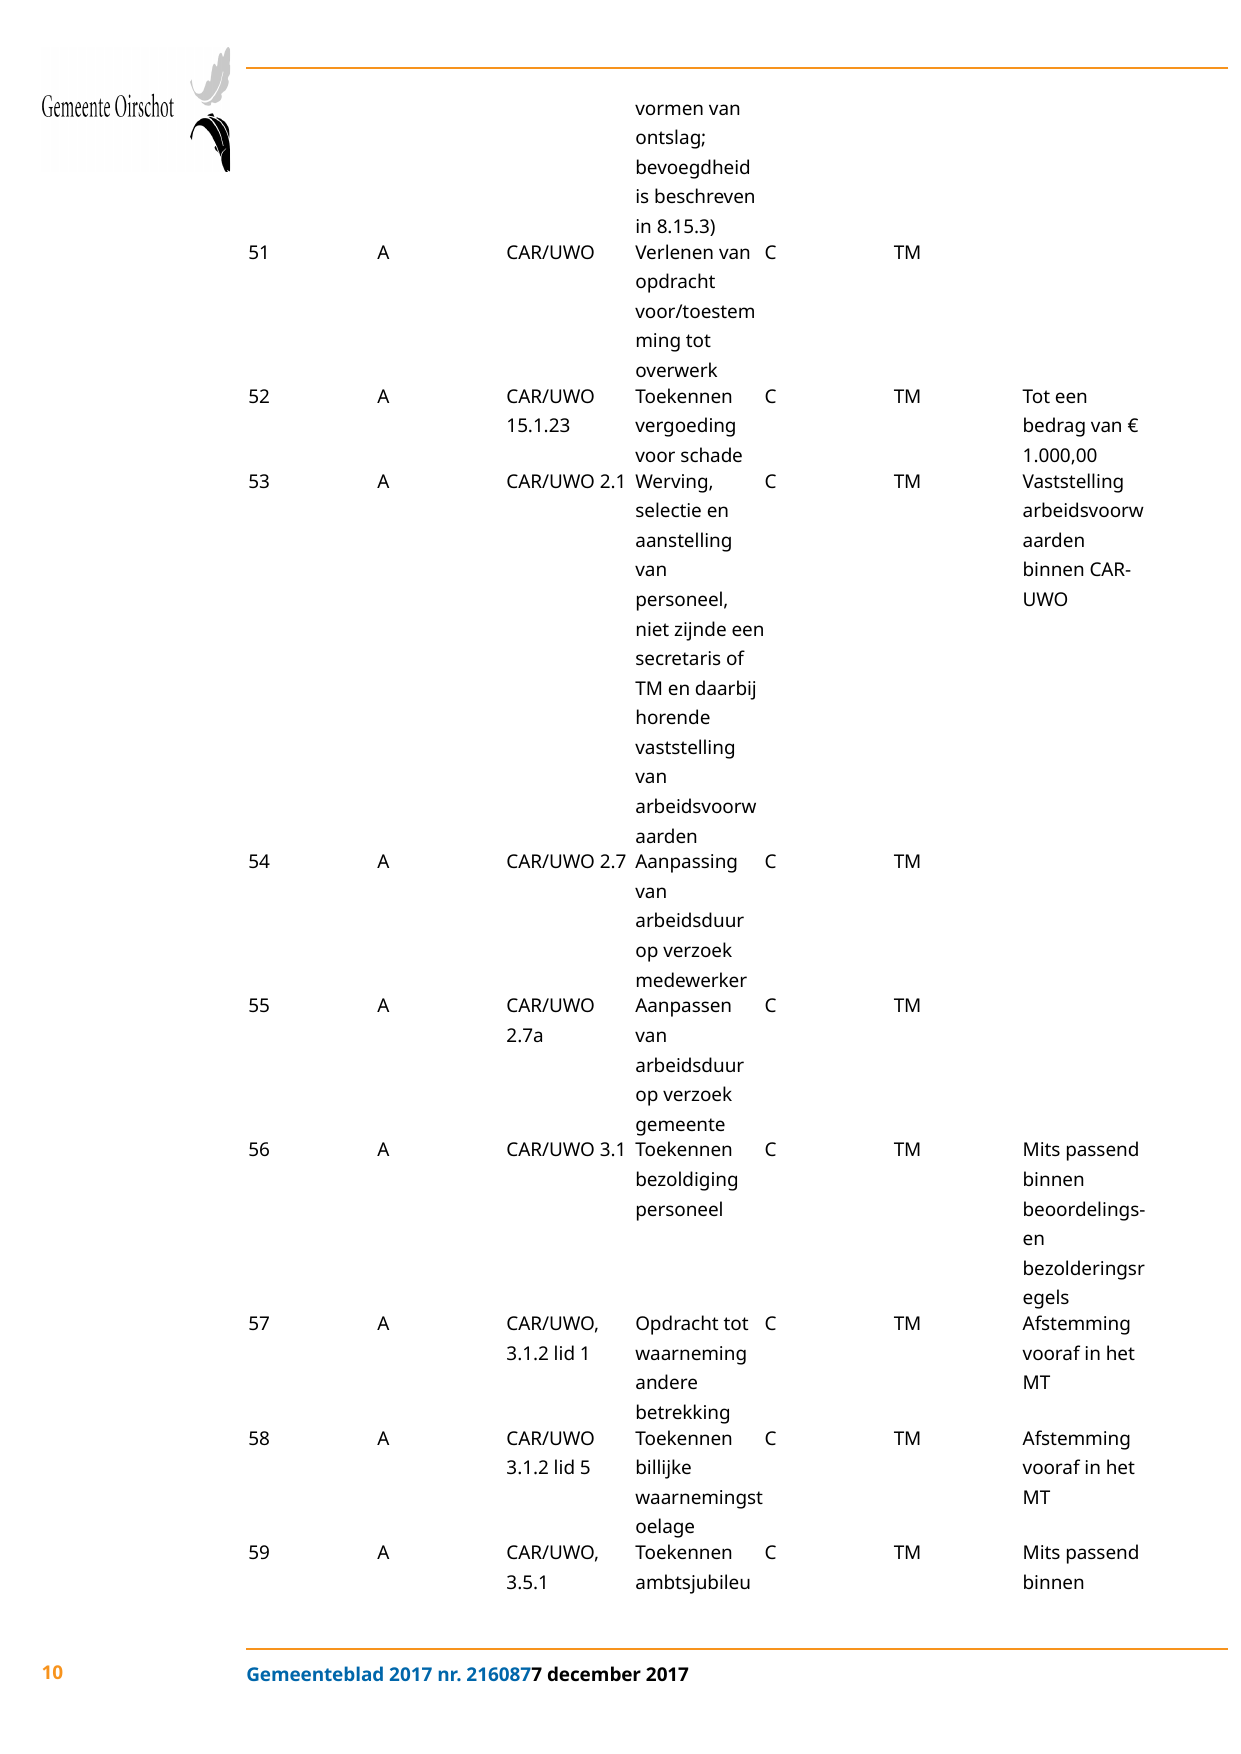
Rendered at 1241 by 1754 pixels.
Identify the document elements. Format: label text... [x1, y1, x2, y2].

table_cell [506, 95, 635, 239]
table_cell C [764, 1539, 893, 1594]
table_cell C [764, 383, 893, 468]
table_cell C [764, 1137, 893, 1310]
table_cell C [764, 1310, 893, 1425]
table_cell A [377, 993, 506, 1137]
table_cell 56 [248, 1137, 377, 1310]
table_cell 53 [248, 468, 377, 848]
table_cell A [377, 468, 506, 848]
table_cell TM [894, 468, 1022, 848]
table_cell Mits passend binnen [1023, 1539, 1152, 1594]
table_cell Tot een bedrag van € 1.000,00 [1023, 383, 1152, 468]
table_cell CAR/UWO [506, 239, 635, 383]
table_cell Vaststelling arbeidsvoorwaarden binnen CAR-UWO [1023, 468, 1152, 848]
table_cell 51 [248, 239, 377, 383]
table_cell TM [894, 1539, 1022, 1594]
table_cell [1023, 239, 1152, 383]
table_cell Toekennen ambtsjubileu [635, 1539, 764, 1594]
table_cell [1023, 993, 1152, 1137]
table_cell [764, 95, 893, 239]
table_cell C [764, 849, 893, 993]
table_cell [1023, 849, 1152, 993]
table_cell Aanpassing van arbeidsduur op verzoek medewerker [635, 849, 764, 993]
table_cell Toekennen vergoeding voor schade [635, 383, 764, 468]
table_cell 54 [248, 849, 377, 993]
table_cell 52 [248, 383, 377, 468]
table_cell CAR/UWO 2.1 [506, 468, 635, 848]
table_cell C [764, 239, 893, 383]
table_cell A [377, 1137, 506, 1310]
table_cell CAR/UWO 3.1 [506, 1137, 635, 1310]
table_cell CAR/UWO 2.7a [506, 993, 635, 1137]
table_cell vormen van ontslag; bevoegdheid is beschreven in 8.15.3) [635, 95, 764, 239]
table_cell [1023, 95, 1152, 239]
table_cell Mits passend binnen beoordelings- en bezolderingsregels [1023, 1137, 1152, 1310]
table_cell CAR/UWO, 3.5.1 [506, 1539, 635, 1594]
table_cell CAR/UWO 3.1.2 lid 5 [506, 1425, 635, 1539]
table_cell A [377, 383, 506, 468]
table_cell 57 [248, 1310, 377, 1425]
table_cell 59 [248, 1539, 377, 1594]
table_cell Toekennen bezoldiging personeel [635, 1137, 764, 1310]
table_cell A [377, 1539, 506, 1594]
table_cell Verlenen van opdracht voor/toestemming tot overwerk [635, 239, 764, 383]
table_cell TM [894, 1310, 1022, 1425]
table_cell Toekennen billijke waarnemingstoelage [635, 1425, 764, 1539]
table_cell [377, 95, 506, 239]
table_cell Afstemming vooraf in het MT [1023, 1310, 1152, 1425]
table_cell TM [894, 1137, 1022, 1310]
table_cell [248, 95, 377, 239]
table_cell CAR/UWO, 3.1.2 lid 1 [506, 1310, 635, 1425]
table_cell 55 [248, 993, 377, 1137]
table_cell C [764, 1425, 893, 1539]
table_cell TM [894, 239, 1022, 383]
table_cell Werving, selectie en aanstelling van personeel, niet zijnde een secretaris of TM en daarbij horende vaststelling van arbeidsvoorwaarden [635, 468, 764, 848]
table_cell Afstemming vooraf in het MT [1023, 1425, 1152, 1539]
table_cell CAR/UWO 2.7 [506, 849, 635, 993]
table_cell Aanpassen van arbeidsduur op verzoek gemeente [635, 993, 764, 1137]
table_cell A [377, 1310, 506, 1425]
table_cell TM [894, 1425, 1022, 1539]
table_cell Opdracht tot waarneming andere betrekking [635, 1310, 764, 1425]
table_cell A [377, 849, 506, 993]
table_cell TM [894, 383, 1022, 468]
table_cell A [377, 1425, 506, 1539]
table_cell [894, 95, 1022, 239]
table_cell A [377, 239, 506, 383]
table_cell C [764, 993, 893, 1137]
table_cell TM [894, 993, 1022, 1137]
table_cell CAR/UWO 15.1.23 [506, 383, 635, 468]
table_cell C [764, 468, 893, 848]
table_cell 58 [248, 1425, 377, 1539]
table_cell TM [894, 849, 1022, 993]
picture [41, 47, 231, 172]
